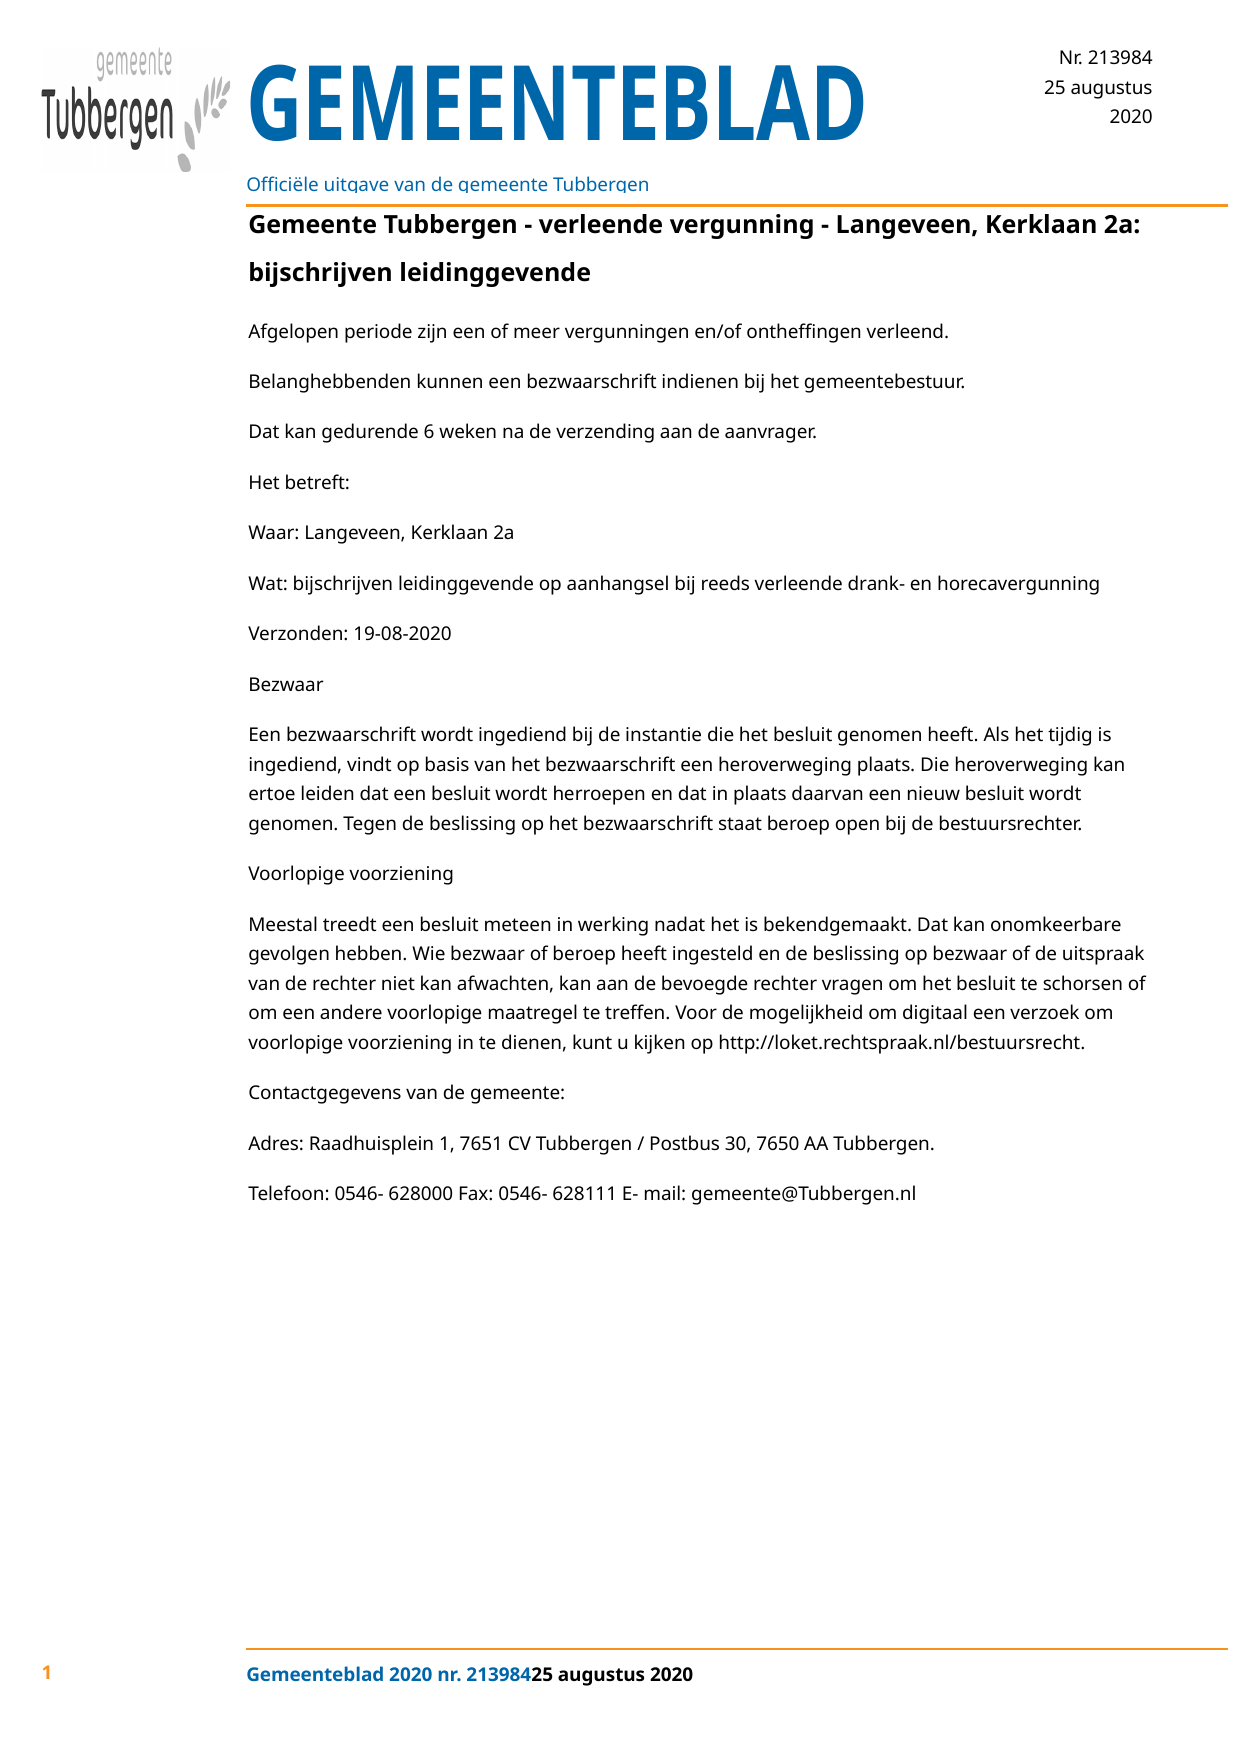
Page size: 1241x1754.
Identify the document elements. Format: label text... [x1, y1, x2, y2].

text Wat: bijschrijven leidinggevende op aanhangsel bij reeds verleende drank- en horecavergunning [248, 570, 1152, 596]
text Voorlopige voorziening [248, 860, 1152, 886]
text Verzonden: 19-08-2020 [248, 620, 1152, 646]
text Telefoon: 0546- 628000 Fax: 0546- 628111 E- mail: gemeente@Tubbergen.nl [248, 1180, 1152, 1206]
text Dat kan gedurende 6 weken na de verzending aan de aanvrager. [248, 419, 1152, 444]
text Contactgegevens van de gemeente: [248, 1079, 1152, 1105]
text Gemeente Tubbergen - verleende vergunning - Langeveen, Kerklaan 2a: bijschrijven leidinggevende [248, 207, 1152, 288]
text Meestal treedt een besluit meteen in werking nadat het is bekendgemaakt. Dat kan onomkeerbare gevolgen hebben. Wie bezwaar of beroep heeft ingesteld en de beslissing op bezwaar of de uitspraak van de rechter niet kan afwachten, kan aan de bevoegde rechter vragen om het besluit te schorsen of om een andere voorlopige maatregel te treffen. Voor de mogelijkheid om digitaal een verzoek om voorlopige voorziening in te dienen, kunt u kijken op http://loket.rechtspraak.nl/bestuursrecht. [248, 911, 1152, 1055]
text Adres: Raadhuisplein 1, 7651 CV Tubbergen / Postbus 30, 7650 AA Tubbergen. [248, 1130, 1152, 1156]
text Bezwaar [248, 671, 1152, 697]
text Afgelopen periode zijn een of meer vergunningen en/of ontheffingen verleend. [248, 318, 1152, 344]
text Belanghebbenden kunnen een bezwaarschrift indienen bij het gemeentebestuur. [248, 368, 1152, 394]
picture [41, 47, 231, 172]
text Een bezwaarschrift wordt ingediend bij de instantie die het besluit genomen heeft. Als het tijdig is ingediend, vindt op basis van het bezwaarschrift een heroverweging plaats. Die heroverweging kan ertoe leiden dat een besluit wordt herroepen en dat in plaats daarvan een nieuw besluit wordt genomen. Tegen de beslissing op het bezwaarschrift staat beroep open bij de bestuursrechter. [248, 721, 1152, 836]
text Waar: Langeveen, Kerklaan 2a [248, 519, 1152, 545]
text Het betreft: [248, 469, 1152, 495]
